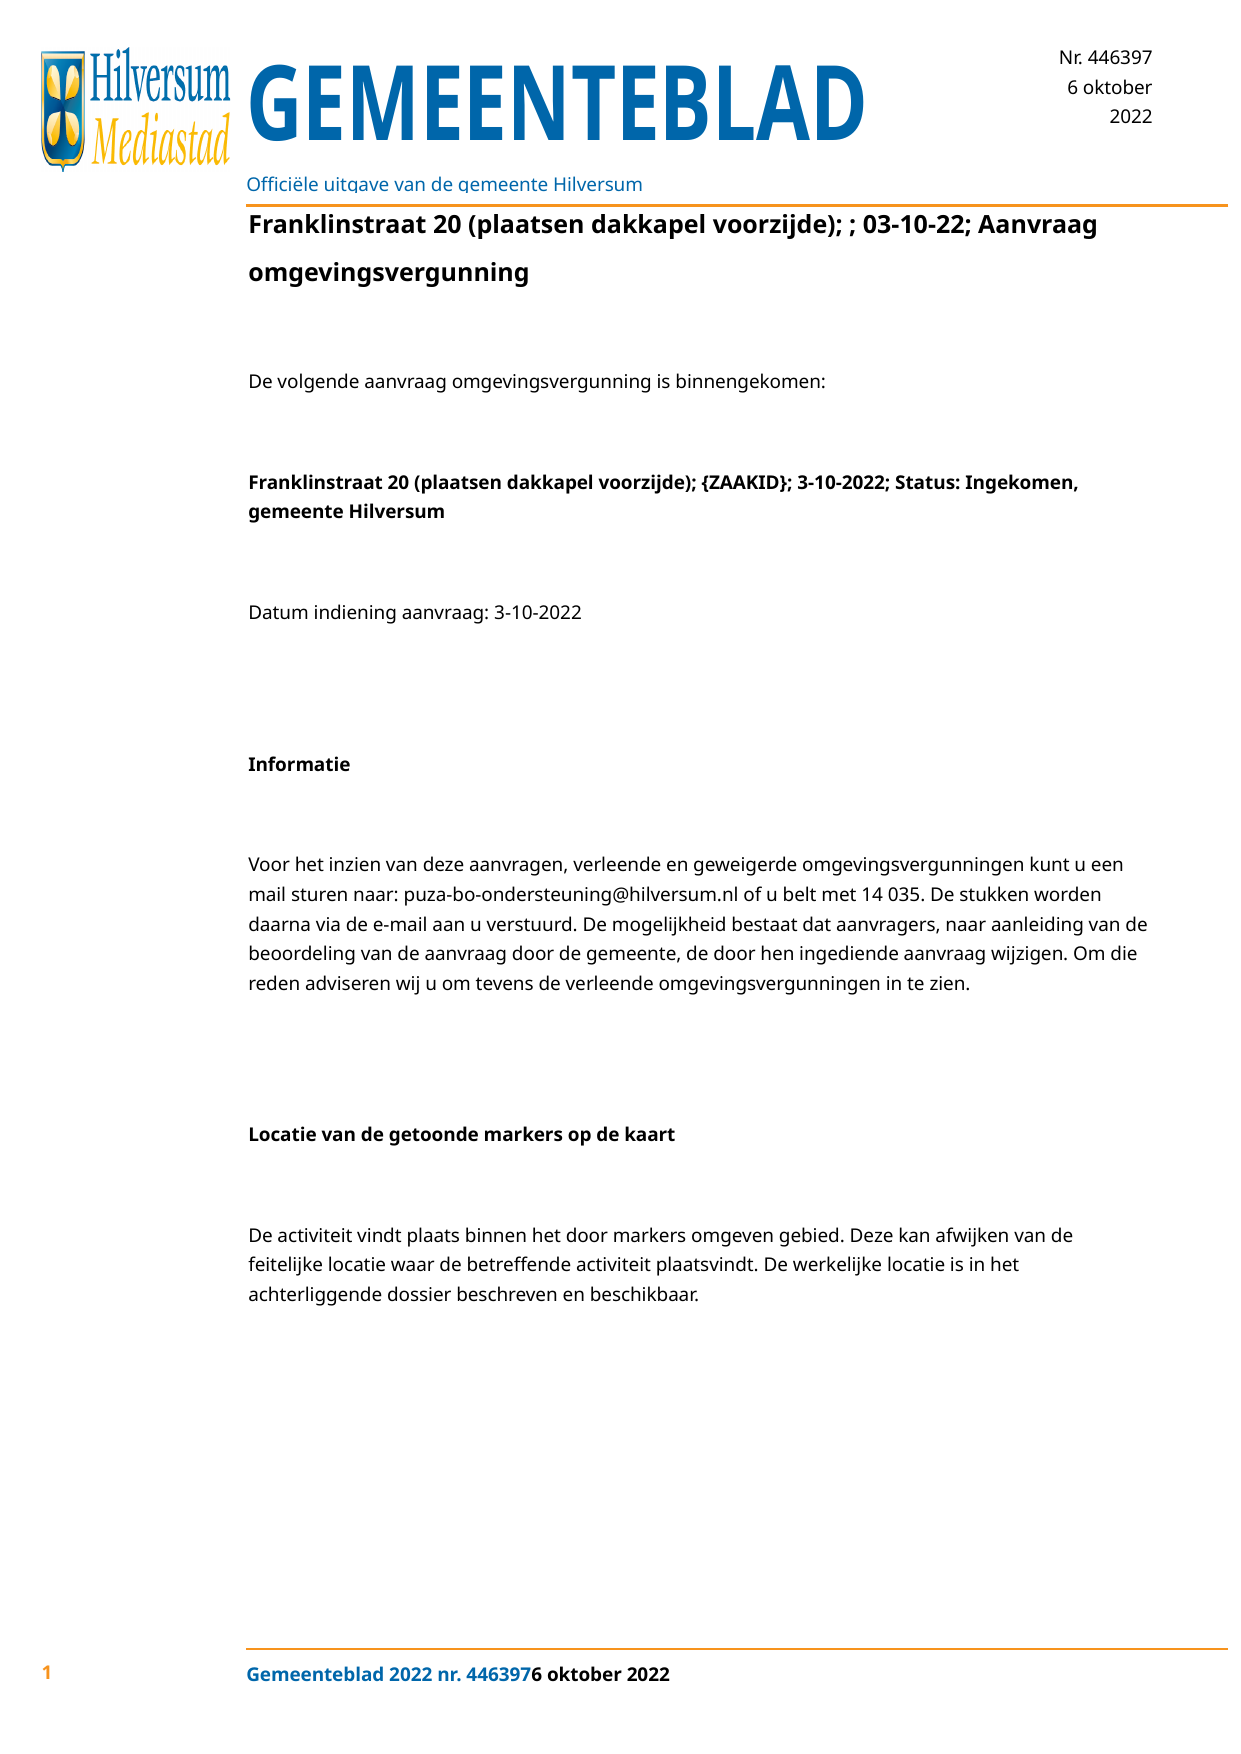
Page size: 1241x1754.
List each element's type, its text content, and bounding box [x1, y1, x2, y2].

text Franklinstraat 20 (plaatsen dakkapel voorzijde); ; 03-10-22; Aanvraag omgevingsvergunning [248, 207, 1152, 288]
text De activiteit vindt plaats binnen het door markers omgeven gebied. Deze kan afwijken van de feitelijke locatie waar de betreffende activiteit plaatsvindt. De werkelijke locatie is in het achterliggende dossier beschreven en beschikbaar. [248, 1222, 1152, 1307]
text Locatie van de getoonde markers op de kaart [248, 1121, 1152, 1147]
text De volgende aanvraag omgevingsvergunning is binnengekomen: [248, 368, 1152, 394]
picture [41, 47, 231, 172]
text Datum indiening aanvraag: 3-10-2022 [248, 599, 1152, 625]
text Voor het inzien van deze aanvragen, verleende en geweigerde omgevingsvergunningen kunt u een mail sturen naar: puza-bo-ondersteuning@hilversum.nl of u belt met 14 035. De stukken worden daarna via de e-mail aan u verstuurd. De mogelijkheid bestaat dat aanvragers, naar aanleiding van de beoordeling van de aanvraag door de gemeente, de door hen ingediende aanvraag wijzigen. Om die reden adviseren wij u om tevens de verleende omgevingsvergunningen in te zien. [248, 852, 1152, 996]
text Franklinstraat 20 (plaatsen dakkapel voorzijde); {ZAAKID}; 3-10-2022; Status: Ingekomen, gemeente Hilversum [248, 469, 1152, 524]
text Informatie [248, 751, 1152, 777]
